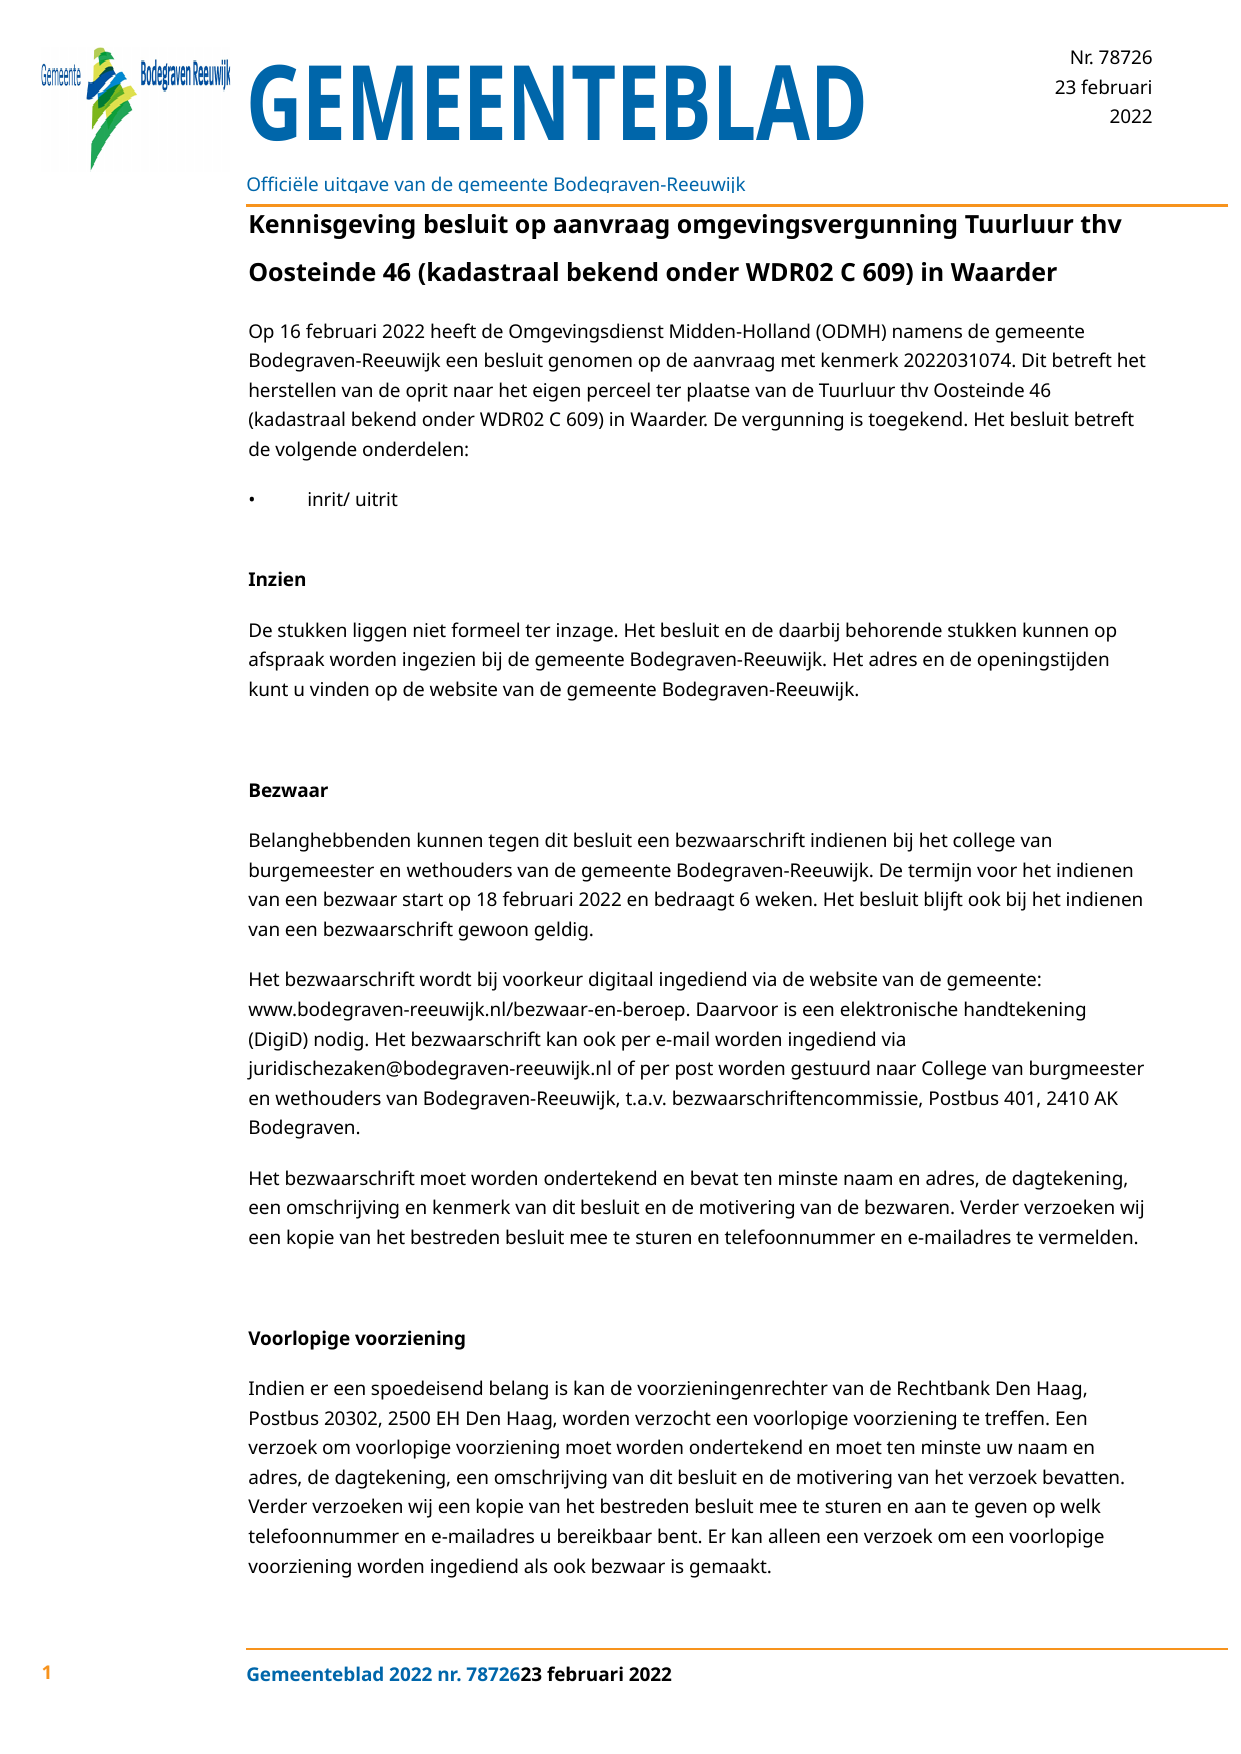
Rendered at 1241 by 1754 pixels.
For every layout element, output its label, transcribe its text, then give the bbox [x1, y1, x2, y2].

list inrit/ uitrit [248, 487, 1152, 512]
text Het bezwaarschrift wordt bij voorkeur digitaal ingediend via de website van de gemeente: www.bodegraven-reeuwijk.nl/bezwaar-en-beroep. Daarvoor is een elektronische handtekening (DigiD) nodig. Het bezwaarschrift kan ook per e-mail worden ingediend via juridischezaken@bodegraven-reeuwijk.nl of per post worden gestuurd naar College van burgmeester en wethouders van Bodegraven-Reeuwijk, t.a.v. bezwaarschriftencommissie, Postbus 401, 2410 AK Bodegraven. [248, 967, 1152, 1140]
picture [41, 47, 231, 172]
text Kennisgeving besluit op aanvraag omgevingsvergunning Tuurluur thv Oosteinde 46 (kadastraal bekend onder WDR02 C 609) in Waarder [248, 207, 1152, 288]
text Op 16 februari 2022 heeft de Omgevingsdienst Midden-Holland (ODMH) namens de gemeente Bodegraven-Reeuwijk een besluit genomen op de aanvraag met kenmerk 2022031074. Dit betreft het herstellen van de oprit naar het eigen perceel ter plaatse van de Tuurluur thv Oosteinde 46 (kadastraal bekend onder WDR02 C 609) in Waarder. De vergunning is toegekend. Het besluit betreft de volgende onderdelen: [248, 318, 1152, 462]
text Bezwaar [248, 777, 1152, 803]
text Voorlopige voorziening [248, 1325, 1152, 1351]
text Indien er een spoedeisend belang is kan de voorzieningenrechter van de Rechtbank Den Haag, Postbus 20302, 2500 EH Den Haag, worden verzocht een voorlopige voorziening te treffen. Een verzoek om voorlopige voorziening moet worden ondertekend en moet ten minste uw naam en adres, de dagtekening, een omschrijving van dit besluit en de motivering van het verzoek bevatten. Verder verzoeken wij een kopie van het bestreden besluit mee te sturen en aan te geven op welk telefoonnummer en e-mailadres u bereikbaar bent. Er kan alleen een verzoek om een voorlopige voorziening worden ingediend als ook bezwaar is gemaakt. [248, 1375, 1152, 1579]
text Inzien [248, 567, 1152, 592]
text Belanghebbenden kunnen tegen dit besluit een bezwaarschrift indienen bij het college van burgemeester en wethouders van de gemeente Bodegraven-Reeuwijk. De termijn voor het indienen van een bezwaar start op 18 februari 2022 en bedraagt 6 weken. Het besluit blijft ook bij het indienen van een bezwaarschrift gewoon geldig. [248, 827, 1152, 942]
text De stukken liggen niet formeel ter inzage. Het besluit en de daarbij behorende stukken kunnen op afspraak worden ingezien bij de gemeente Bodegraven-Reeuwijk. Het adres en de openingstijden kunt u vinden op de website van de gemeente Bodegraven-Reeuwijk. [248, 617, 1152, 702]
text Het bezwaarschrift moet worden ondertekend en bevat ten minste naam en adres, de dagtekening, een omschrijving en kenmerk van dit besluit en de motivering van de bezwaren. Verder verzoeken wij een kopie van het bestreden besluit mee te sturen en telefoonnummer en e-mailadres te vermelden. [248, 1165, 1152, 1250]
